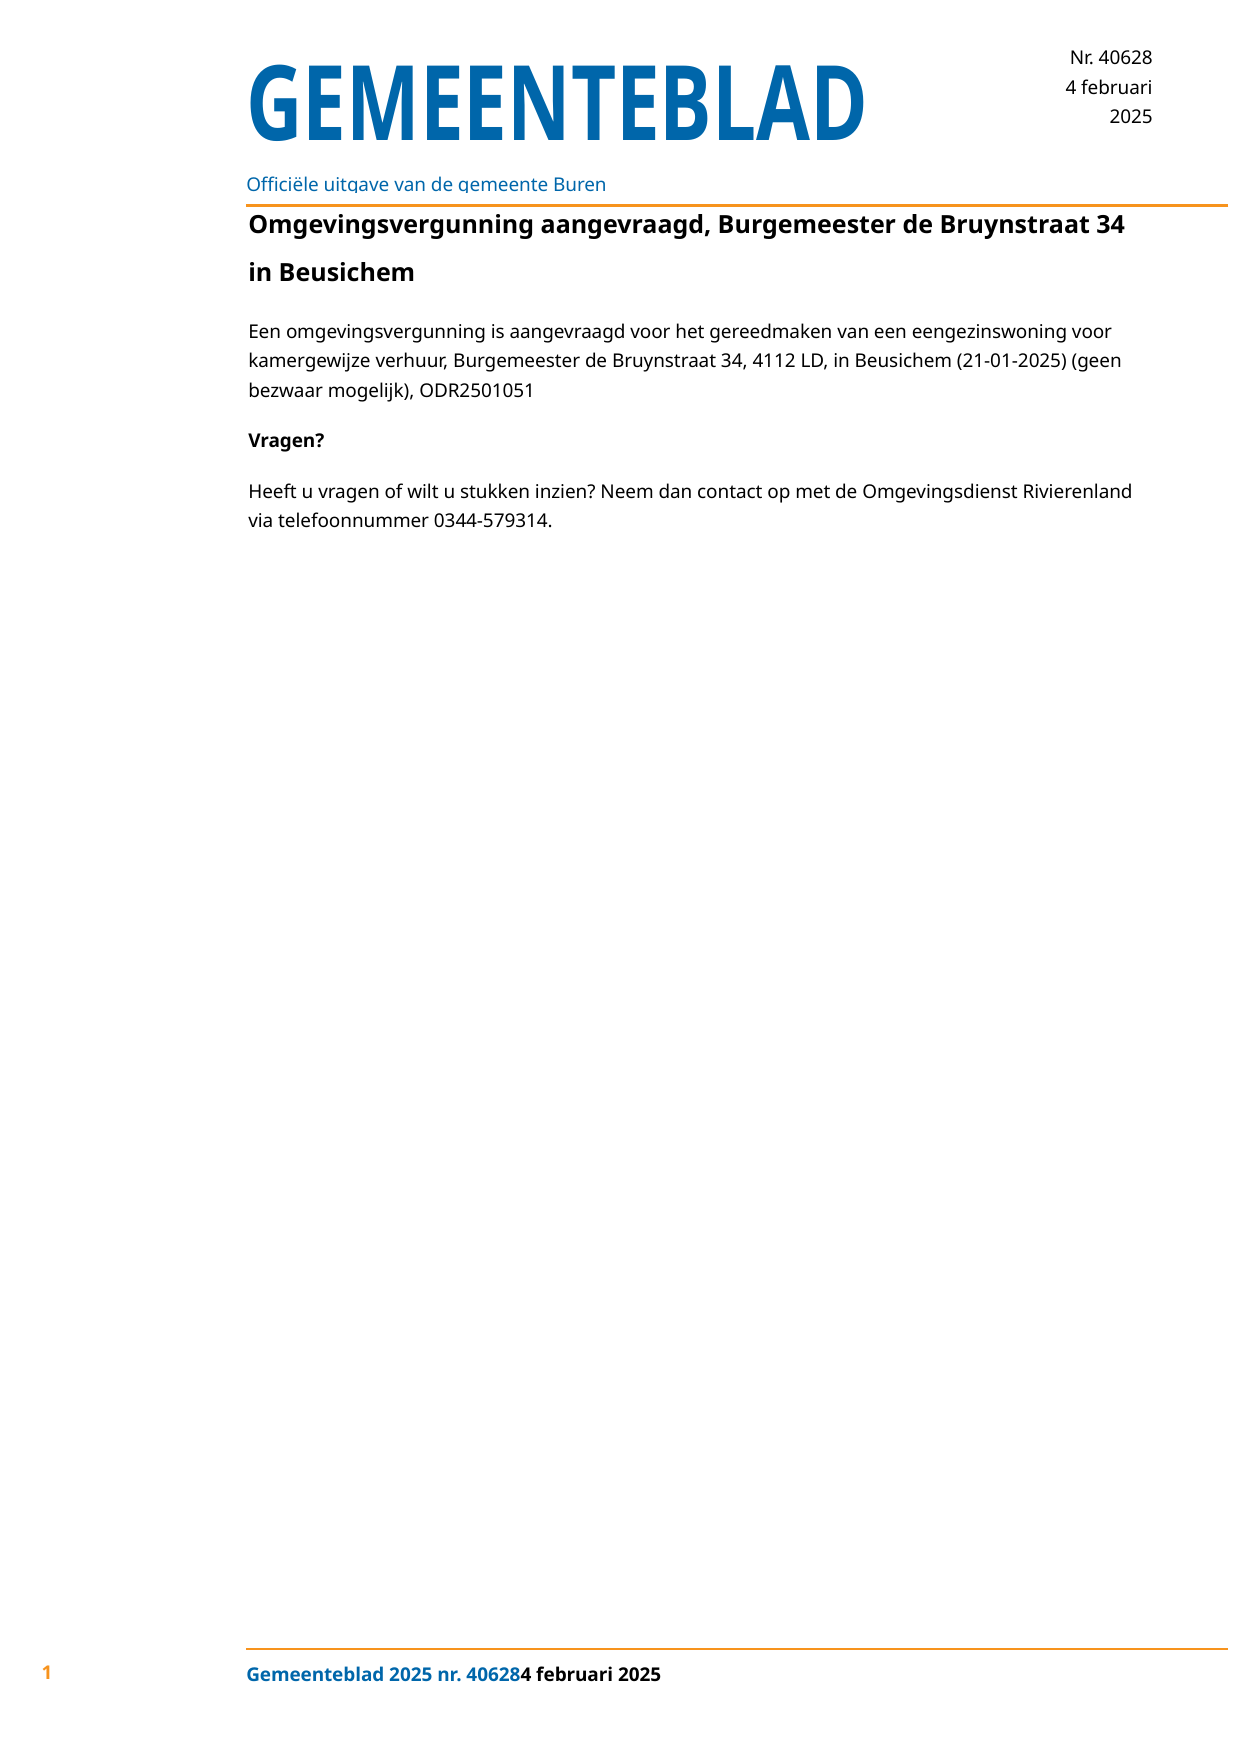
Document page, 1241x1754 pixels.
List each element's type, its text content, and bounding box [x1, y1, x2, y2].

text Omgevingsvergunning aangevraagd, Burgemeester de Bruynstraat 34 in Beusichem [248, 207, 1152, 288]
text Vragen? [248, 427, 1152, 453]
text Heeft u vragen of wilt u stukken inzien? Neem dan contact op met de Omgevingsdienst Rivierenland via telefoonnummer 0344-579314. [248, 478, 1152, 533]
picture [41, 47, 231, 172]
text Een omgevingsvergunning is aangevraagd voor het gereedmaken van een eengezinswoning voor kamergewijze verhuur, Burgemeester de Bruynstraat 34, 4112 LD, in Beusichem (21-01-2025) (geen bezwaar mogelijk), ODR2501051 [248, 318, 1152, 403]
